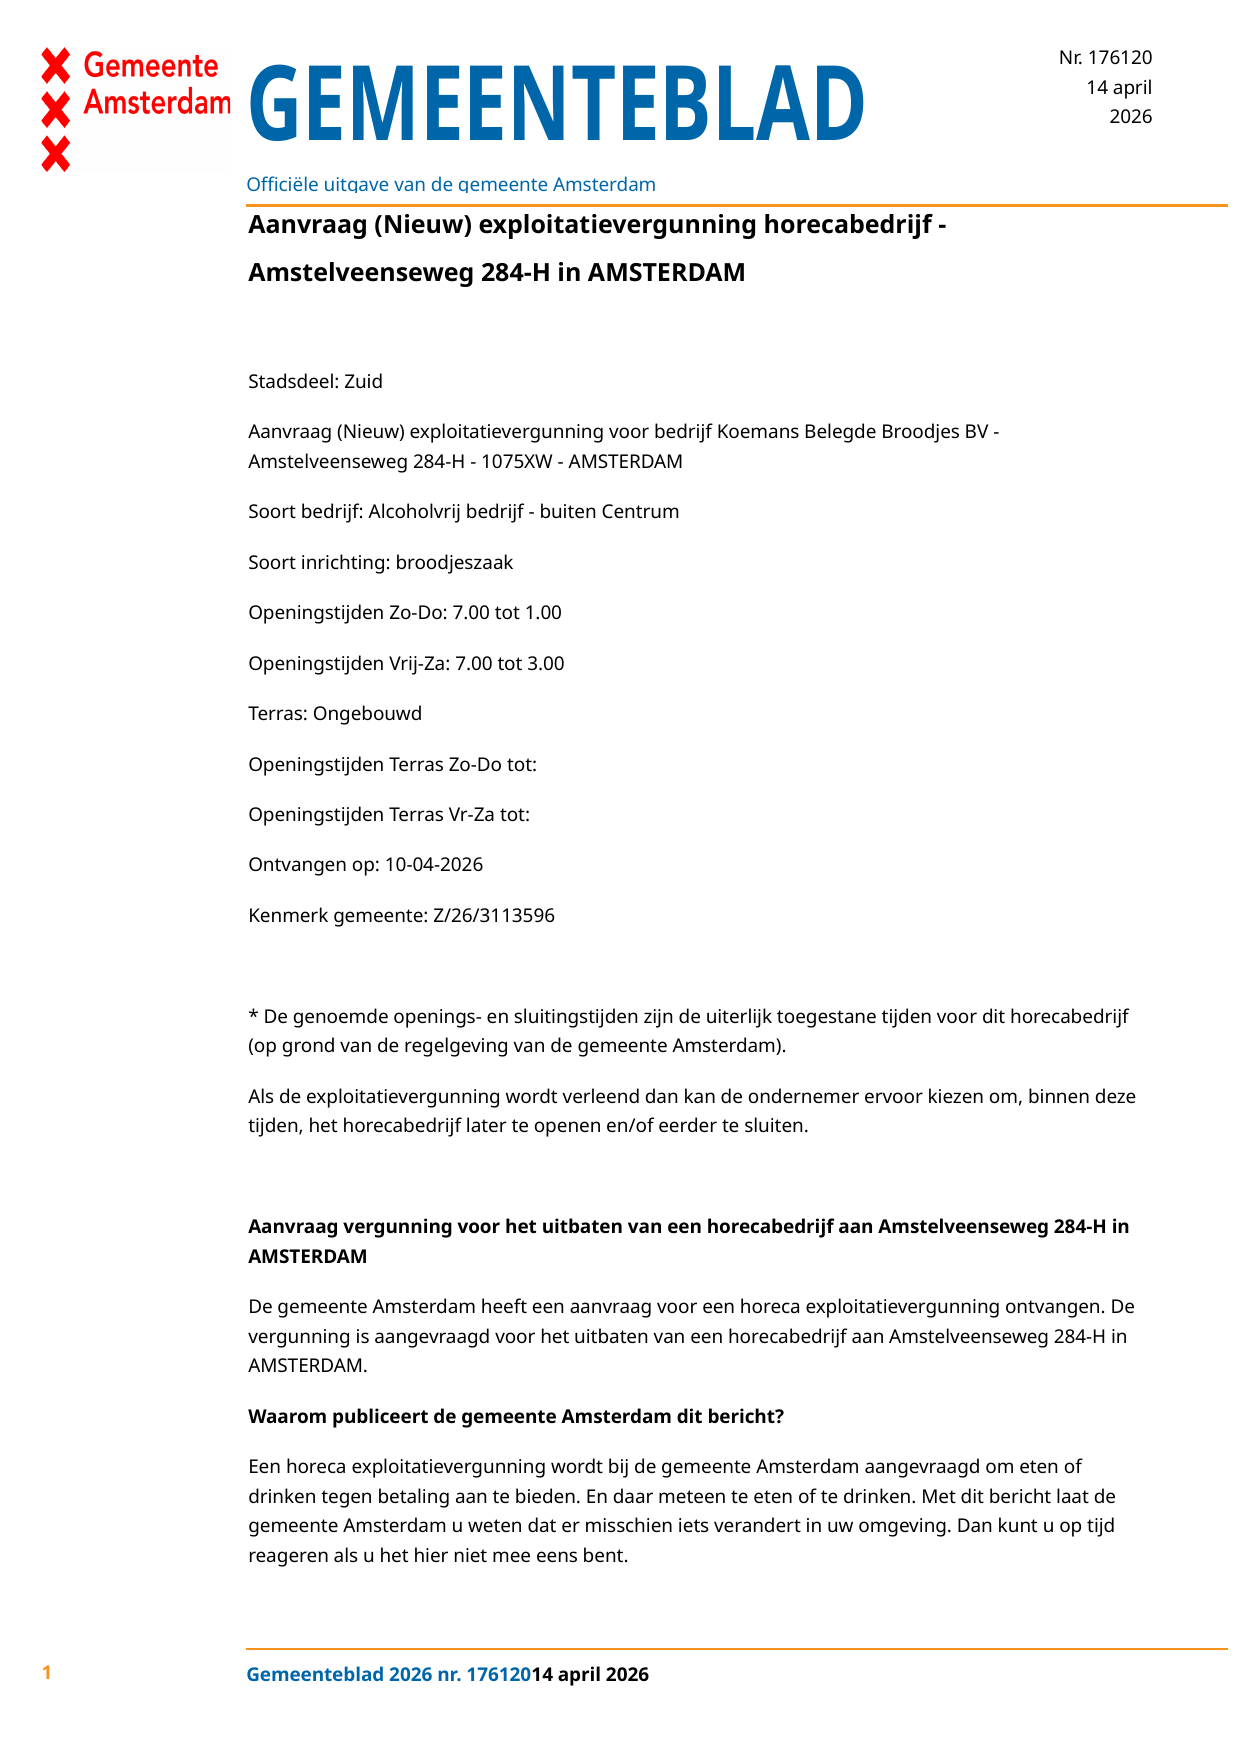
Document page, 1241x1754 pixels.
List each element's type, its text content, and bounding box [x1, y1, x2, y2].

text Aanvraag (Nieuw) exploitatievergunning horecabedrijf - Amstelveenseweg 284-H in AMSTERDAM [248, 207, 1152, 288]
text Soort bedrijf: Alcoholvrij bedrijf - buiten Centrum [248, 499, 1152, 524]
text Kenmerk gemeente: Z/26/3113596 [248, 902, 1152, 928]
text * De genoemde openings- en sluitingstijden zijn de uiterlijk toegestane tijden voor dit horecabedrijf (op grond van de regelgeving van de gemeente Amsterdam). [248, 1003, 1152, 1058]
text Openingstijden Zo-Do: 7.00 tot 1.00 [248, 599, 1152, 625]
text De gemeente Amsterdam heeft een aanvraag voor een horeca exploitatievergunning ontvangen. De vergunning is aangevraagd voor het uitbaten van een horecabedrijf aan Amstelveenseweg 284-H in AMSTERDAM. [248, 1293, 1152, 1378]
text Aanvraag (Nieuw) exploitatievergunning voor bedrijf Koemans Belegde Broodjes BV - Amstelveenseweg 284-H - 1075XW - AMSTERDAM [248, 419, 1152, 474]
text Stadsdeel: Zuid [248, 368, 1152, 394]
text Soort inrichting: broodjeszaak [248, 549, 1152, 575]
text Een horeca exploitatievergunning wordt bij de gemeente Amsterdam aangevraagd om eten of drinken tegen betaling aan te bieden. En daar meteen te eten of te drinken. Met dit bericht laat de gemeente Amsterdam u weten dat er misschien iets verandert in uw omgeving. Dan kunt u op tijd reageren als u het hier niet mee eens bent. [248, 1453, 1152, 1568]
text Openingstijden Terras Vr-Za tot: [248, 801, 1152, 827]
text Openingstijden Terras Zo-Do tot: [248, 751, 1152, 777]
text Openingstijden Vrij-Za: 7.00 tot 3.00 [248, 650, 1152, 676]
text Aanvraag vergunning voor het uitbaten van een horecabedrijf aan Amstelveenseweg 284-H in AMSTERDAM [248, 1213, 1152, 1269]
picture [41, 47, 231, 172]
text Ontvangen op: 10-04-2026 [248, 852, 1152, 877]
text Waarom publiceert de gemeente Amsterdam dit bericht? [248, 1403, 1152, 1429]
text Als de exploitatievergunning wordt verleend dan kan de ondernemer ervoor kiezen om, binnen deze tijden, het horecabedrijf later te openen en/of eerder te sluiten. [248, 1083, 1152, 1138]
text Terras: Ongebouwd [248, 700, 1152, 726]
